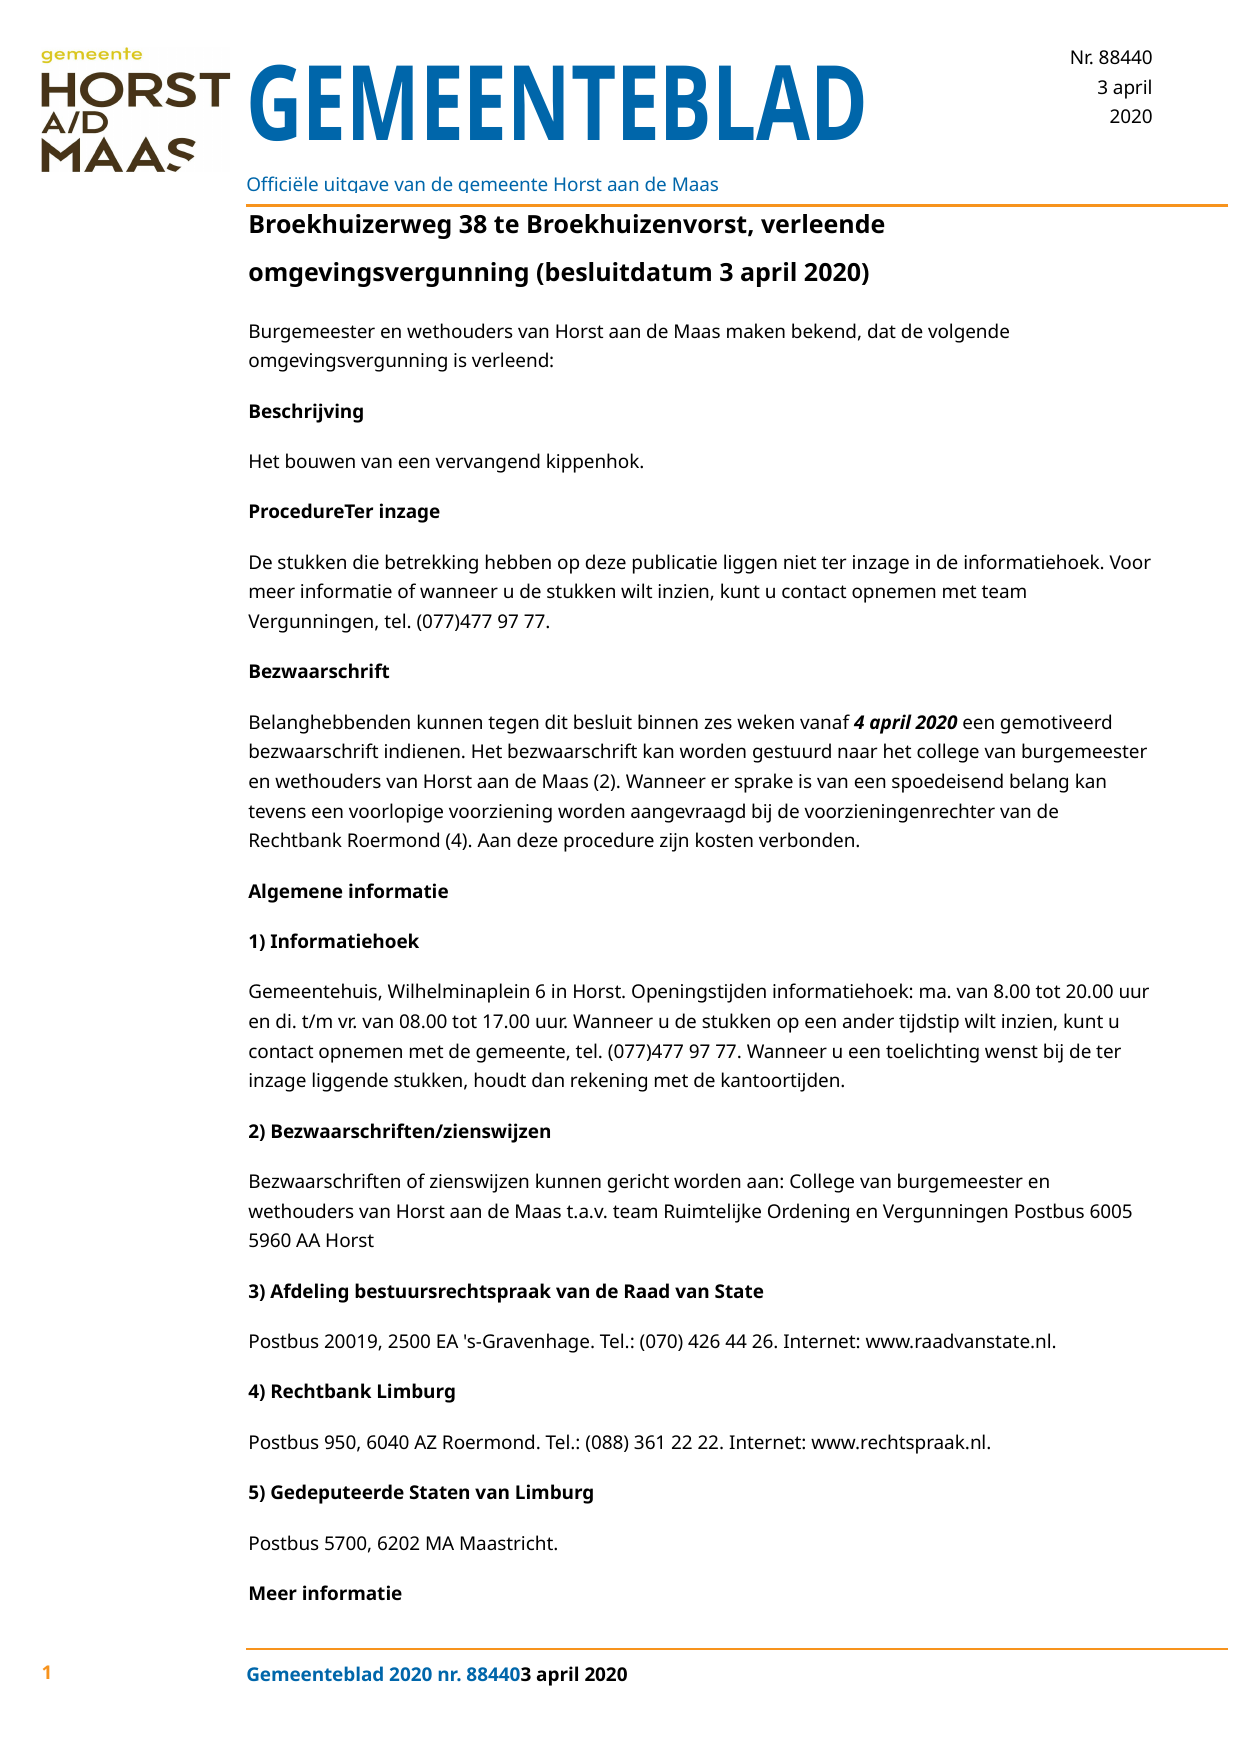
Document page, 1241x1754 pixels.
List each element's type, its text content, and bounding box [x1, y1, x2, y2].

text Burgemeester en wethouders van Horst aan de Maas maken bekend, dat de volgende omgevingsvergunning is verleend: [248, 318, 1152, 373]
text Bezwaarschrift [248, 659, 1152, 684]
text Het bouwen van een vervangend kippenhok. [248, 448, 1152, 474]
text Postbus 20019, 2500 EA 's-Gravenhage. Tel.: (070) 426 44 26. Internet: www.raadvanstate.nl. [248, 1328, 1152, 1354]
text Broekhuizerweg 38 te Broekhuizenvorst, verleende omgevingsvergunning (besluitdatum 3 april 2020) [248, 207, 1152, 288]
text Postbus 950, 6040 AZ Roermond. Tel.: (088) 361 22 22. Internet: www.rechtspraak.nl. [248, 1429, 1152, 1455]
text Belanghebbenden kunnen tegen dit besluit binnen zes weken vanaf 4 april 2020 een gemotiveerd bezwaarschrift indienen. Het bezwaarschrift kan worden gestuurd naar het college van burgemeester en wethouders van Horst aan de Maas (2). Wanneer er sprake is van een spoedeisend belang kan tevens een voorlopige voorziening worden aangevraagd bij de voorzieningenrechter van de Rechtbank Roermond (4). Aan deze procedure zijn kosten verbonden. [248, 709, 1152, 853]
text Postbus 5700, 6202 MA Maastricht. [248, 1530, 1152, 1556]
text 3) Afdeling bestuursrechtspraak van de Raad van State [248, 1278, 1152, 1304]
text Algemene informatie [248, 878, 1152, 904]
text 5) Gedeputeerde Staten van Limburg [248, 1479, 1152, 1505]
text Meer informatie [248, 1580, 1152, 1606]
text 1) Informatiehoek [248, 928, 1152, 954]
text De stukken die betrekking hebben op deze publicatie liggen niet ter inzage in de informatiehoek. Voor meer informatie of wanneer u de stukken wilt inzien, kunt u contact opnemen met team Vergunningen, tel. (077)477 97 77. [248, 549, 1152, 634]
text Beschrijving [248, 398, 1152, 424]
picture [41, 47, 231, 172]
text 2) Bezwaarschriften/zienswijzen [248, 1118, 1152, 1144]
text 4) Rechtbank Limburg [248, 1379, 1152, 1404]
text Gemeentehuis, Wilhelminaplein 6 in Horst. Openingstijden informatiehoek: ma. van 8.00 tot 20.00 uur en di. t/m vr. van 08.00 tot 17.00 uur. Wanneer u de stukken op een ander tijdstip wilt inzien, kunt u contact opnemen met de gemeente, tel. (077)477 97 77. Wanneer u een toelichting wenst bij de ter inzage liggende stukken, houdt dan rekening met de kantoortijden. [248, 979, 1152, 1093]
text Bezwaarschriften of zienswijzen kunnen gericht worden aan: College van burgemeester en wethouders van Horst aan de Maas t.a.v. team Ruimtelijke Ordening en Vergunningen Postbus 6005 5960 AA Horst [248, 1168, 1152, 1253]
text ProcedureTer inzage [248, 499, 1152, 524]
